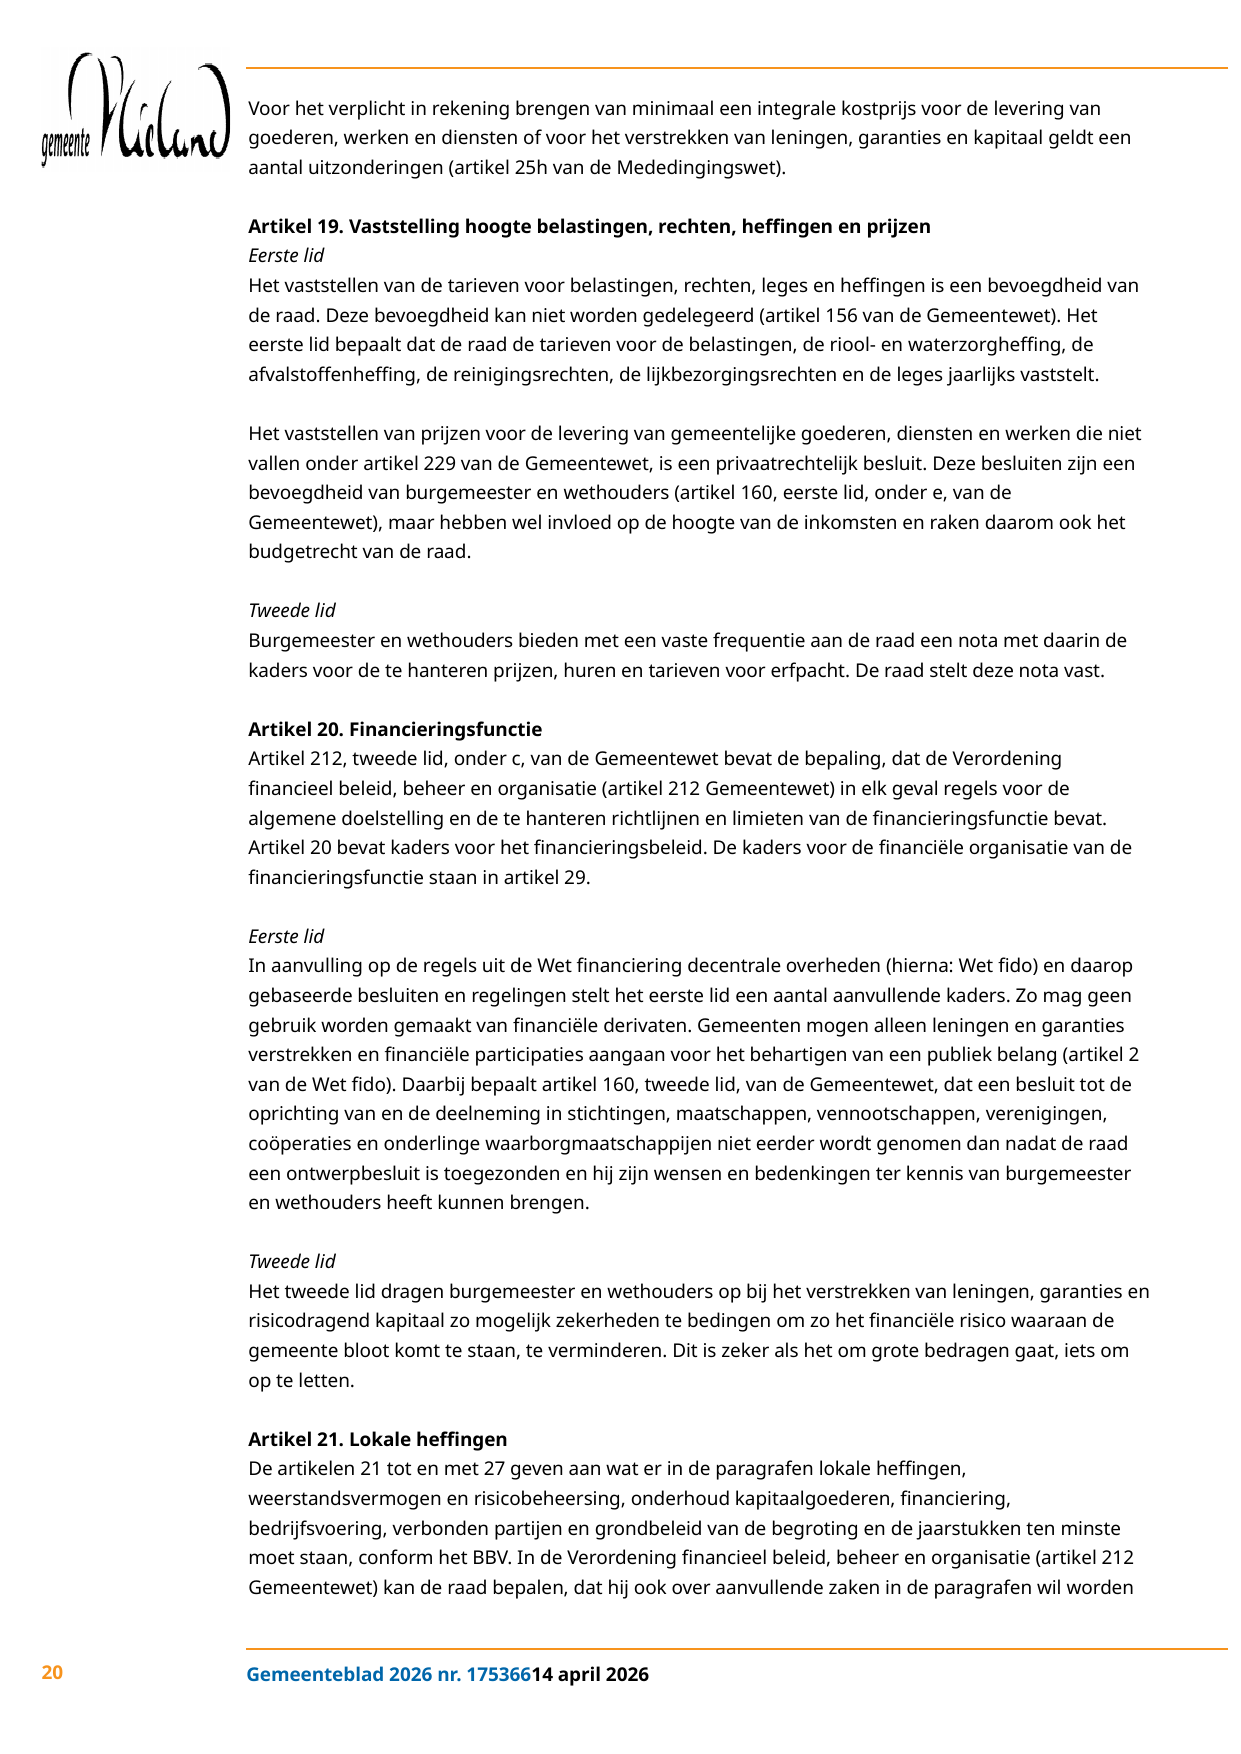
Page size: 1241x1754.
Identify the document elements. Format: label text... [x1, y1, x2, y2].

text Artikel 19. Vaststelling hoogte belastingen, rechten, heffingen en prijzen [248, 213, 1152, 239]
text Tweede lid [248, 598, 1152, 623]
text Het tweede lid dragen burgemeester en wethouders op bij het verstrekken van leningen, garanties en risicodragend kapitaal zo mogelijk zekerheden te bedingen om zo het financiële risico waaraan de gemeente bloot komt te staan, te verminderen. Dit is zeker als het om grote bedragen gaat, iets om op te letten. [248, 1278, 1152, 1393]
text Artikel 21. Lokale heffingen [248, 1426, 1152, 1452]
text De artikelen 21 tot en met 27 geven aan wat er in de paragrafen lokale heffingen, weerstandsvermogen en risicobeheersing, onderhoud kapitaalgoederen, financiering, bedrijfsvoering, verbonden partijen en grondbeleid van de begroting en de jaarstukken ten minste moet staan, conform het BBV. In de Verordening financieel beleid, beheer en organisatie (artikel 212 Gemeentewet) kan de raad bepalen, dat hij ook over aanvullende zaken in de paragrafen wil worden [248, 1456, 1152, 1600]
text Burgemeester en wethouders bieden met een vaste frequentie aan de raad een nota met daarin de kaders voor de te hanteren prijzen, huren en tarieven voor erfpacht. De raad stelt deze nota vast. [248, 627, 1152, 683]
text Tweede lid [248, 1248, 1152, 1274]
text Eerste lid [248, 923, 1152, 949]
picture [41, 47, 231, 172]
text Artikel 212, tweede lid, onder c, van de Gemeentewet bevat de bepaling, dat de Verordening financieel beleid, beheer en organisatie (artikel 212 Gemeentewet) in elk geval regels voor de algemene doelstelling en de te hanteren richtlijnen en limieten van de financieringsfunctie bevat. Artikel 20 bevat kaders voor het financieringsbeleid. De kaders voor de financiële organisatie van de financieringsfunctie staan in artikel 29. [248, 746, 1152, 890]
text Het vaststellen van prijzen voor de levering van gemeentelijke goederen, diensten en werken die niet vallen onder artikel 229 van de Gemeentewet, is een privaatrechtelijk besluit. Deze besluiten zijn een bevoegdheid van burgemeester en wethouders (artikel 160, eerste lid, onder e, van de Gemeentewet), maar hebben wel invloed op de hoogte van de inkomsten en raken daarom ook het budgetrecht van de raad. [248, 420, 1152, 564]
text Eerste lid [248, 243, 1152, 268]
text Artikel 20. Financieringsfunctie [248, 716, 1152, 742]
text Voor het verplicht in rekening brengen van minimaal een integrale kostprijs voor de levering van goederen, werken en diensten of voor het verstrekken van leningen, garanties en kapitaal geldt een aantal uitzonderingen (artikel 25h van de Mededingingswet). [248, 95, 1152, 180]
text In aanvulling op de regels uit de Wet financiering decentrale overheden (hierna: Wet fido) en daarop gebaseerde besluiten en regelingen stelt het eerste lid een aantal aanvullende kaders. Zo mag geen gebruik worden gemaakt van financiële derivaten. Gemeenten mogen alleen leningen en garanties verstrekken en financiële participaties aangaan voor het behartigen van een publiek belang (artikel 2 van de Wet fido). Daarbij bepaalt artikel 160, tweede lid, van de Gemeentewet, dat een besluit tot de oprichting van en de deelneming in stichtingen, maatschappen, vennootschappen, verenigingen, coöperaties en onderlinge waarborgmaatschappijen niet eerder wordt genomen dan nadat de raad een ontwerpbesluit is toegezonden en hij zijn wensen en bedenkingen ter kennis van burgemeester en wethouders heeft kunnen brengen. [248, 953, 1152, 1215]
text Het vaststellen van de tarieven voor belastingen, rechten, leges en heffingen is een bevoegdheid van de raad. Deze bevoegdheid kan niet worden gedelegeerd (artikel 156 van de Gemeentewet). Het eerste lid bepaalt dat de raad de tarieven voor de belastingen, de riool- en waterzorgheffing, de afvalstoffenheffing, de reinigingsrechten, de lijkbezorgingsrechten en de leges jaarlijks vaststelt. [248, 272, 1152, 387]
